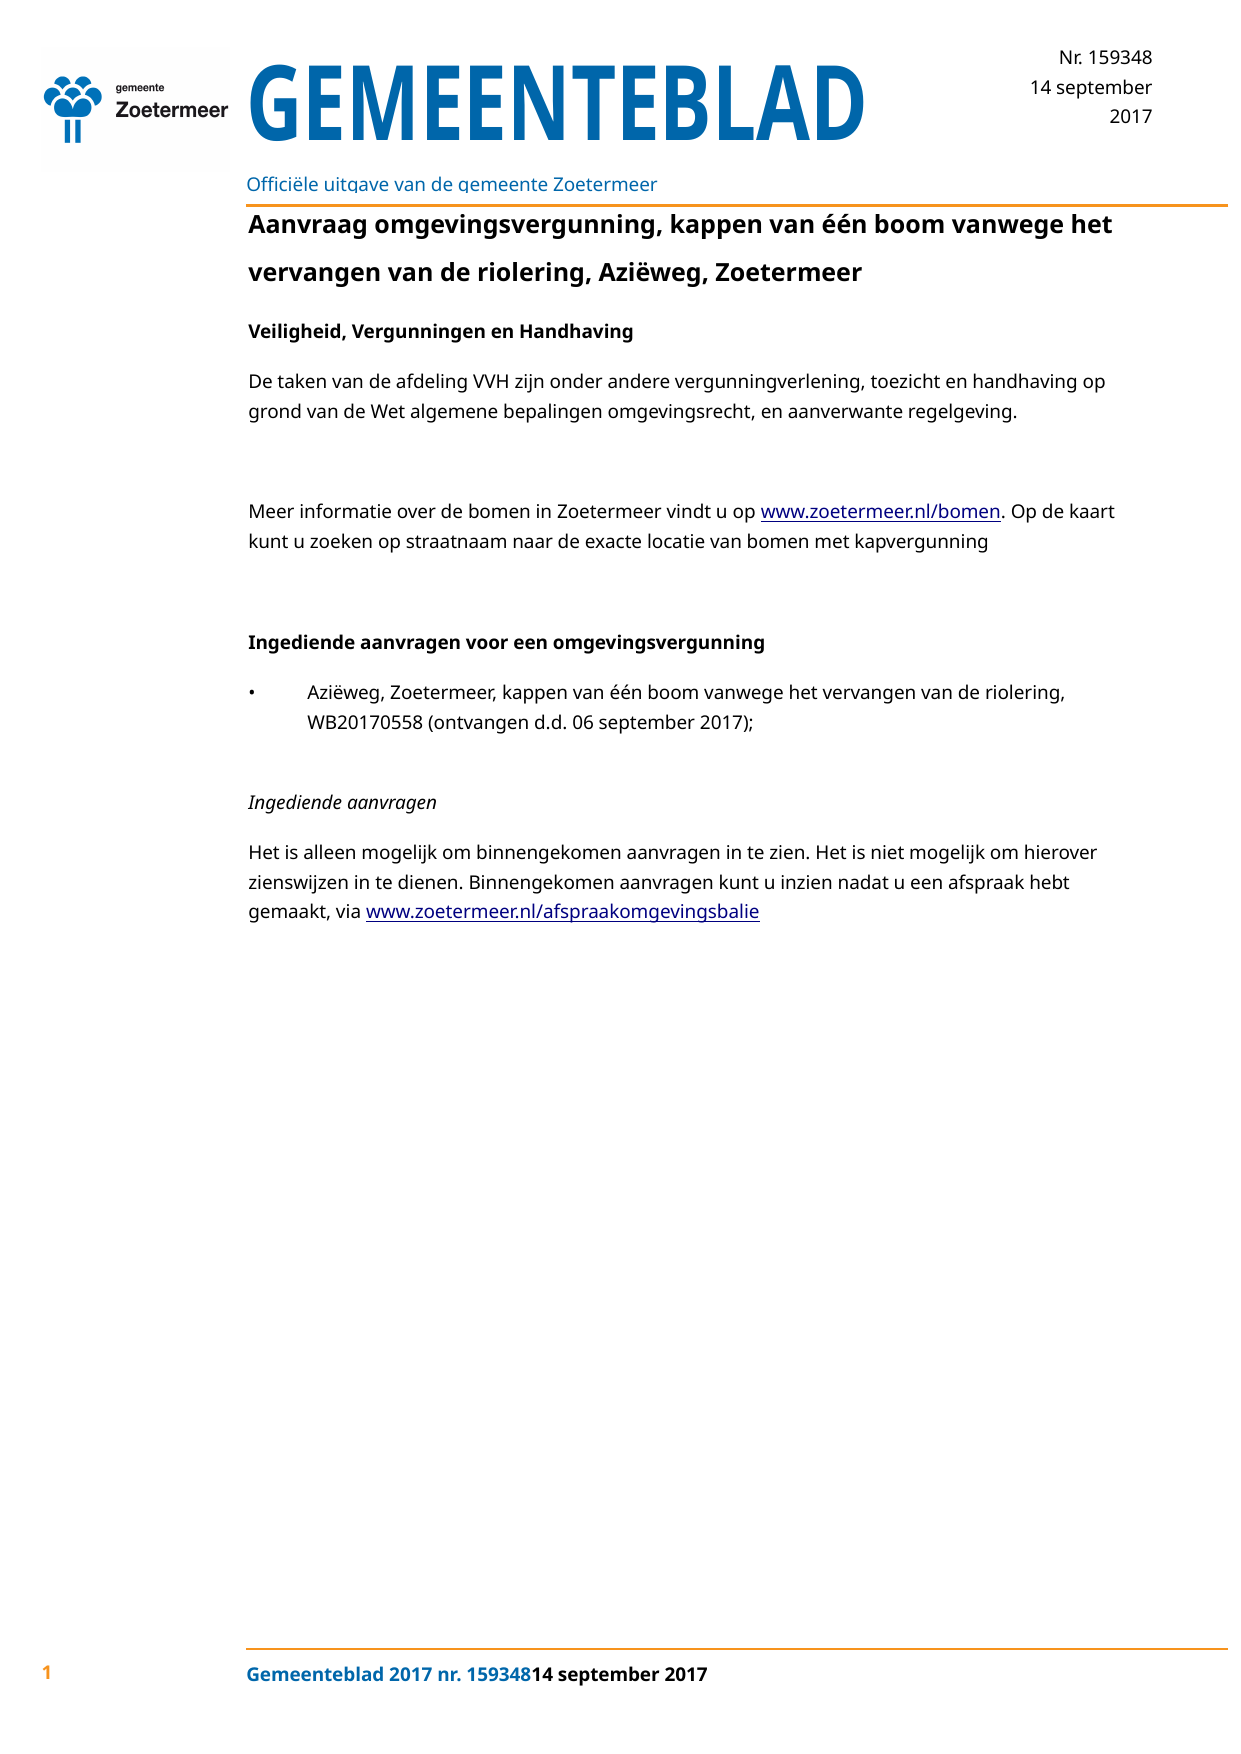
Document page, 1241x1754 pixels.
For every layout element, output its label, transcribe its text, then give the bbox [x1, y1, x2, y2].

text Ingediende aanvragen [248, 789, 1152, 815]
text Aanvraag omgevingsvergunning, kappen van één boom vanwege het vervangen van de riolering, Aziëweg, Zoetermeer [248, 207, 1152, 288]
picture [41, 47, 231, 172]
text Veiligheid, Vergunningen en Handhaving [248, 318, 1152, 344]
text De taken van de afdeling VVH zijn onder andere vergunningverlening, toezicht en handhaving op grond van de Wet algemene bepalingen omgevingsrecht, en aanverwante regelgeving. [248, 368, 1152, 424]
text Ingediende aanvragen voor een omgevingsvergunning [248, 629, 1152, 655]
text Meer informatie over de bomen in Zoetermeer vindt u op www.zoetermeer.nl/bomen. Op de kaart kunt u zoeken op straatnaam naar de exacte locatie van bomen met kapvergunning [248, 499, 1152, 554]
text Het is alleen mogelijk om binnengekomen aanvragen in te zien. Het is niet mogelijk om hierover zienswijzen in te dienen. Binnengekomen aanvragen kunt u inzien nadat u een afspraak hebt gemaakt, via www.zoetermeer.nl/afspraakomgevingsbalie [248, 839, 1152, 924]
list Aziëweg, Zoetermeer, kappen van één boom vanwege het vervangen van de riolering, WB20170558 (ontvangen d.d. 06 september 2017); [248, 679, 1152, 735]
